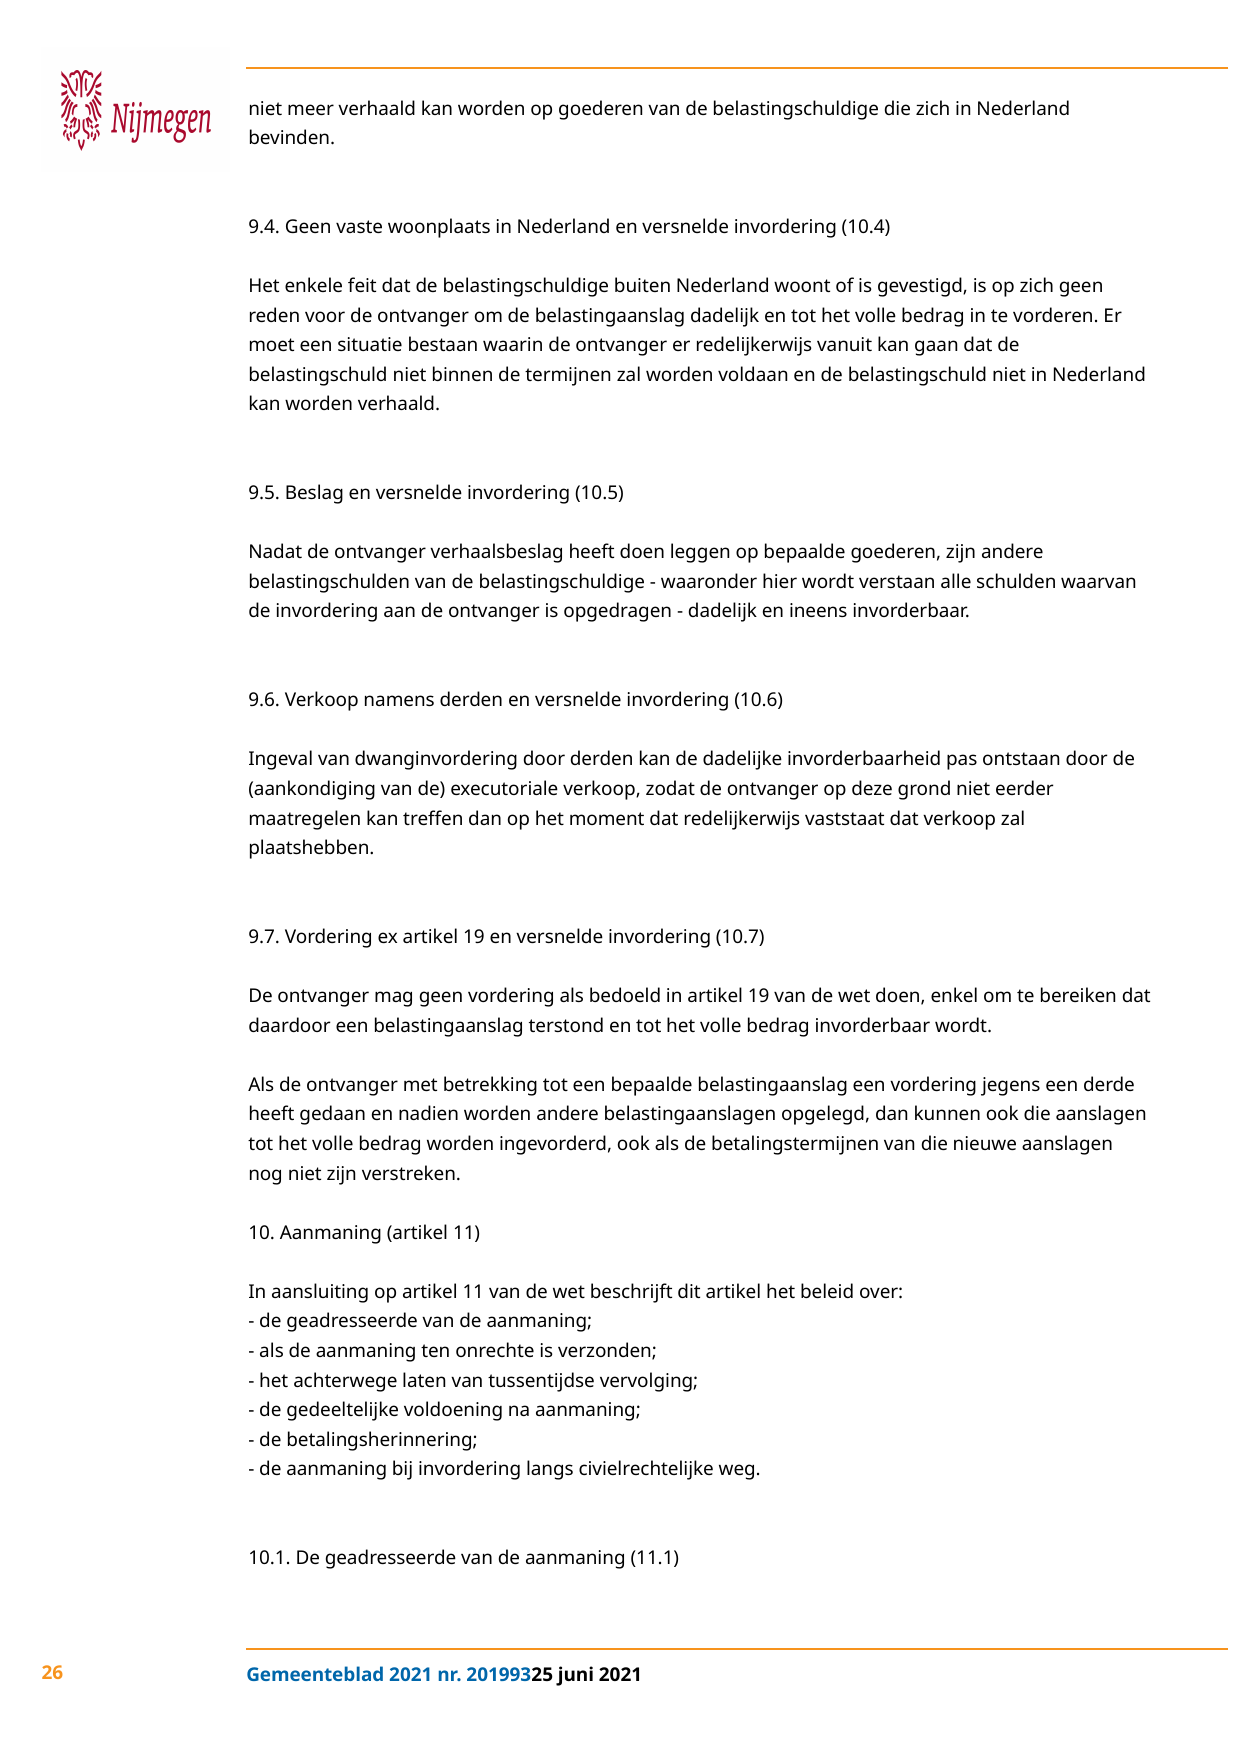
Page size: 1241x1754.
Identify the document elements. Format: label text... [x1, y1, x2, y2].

text Nadat de ontvanger verhaalsbeslag heeft doen leggen op bepaalde goederen, zijn andere belastingschulden van de belastingschuldige - waaronder hier wordt verstaan alle schulden waarvan de invordering aan de ontvanger is opgedragen - dadelijk en ineens invorderbaar. [248, 538, 1152, 623]
text - het achterwege laten van tussentijdse vervolging; [248, 1367, 1152, 1393]
text 9.5. Beslag en versnelde invordering (10.5) [248, 479, 1152, 505]
text - de geadresseerde van de aanmaning; [248, 1308, 1152, 1333]
text Als de ontvanger met betrekking tot een bepaalde belastingaanslag een vordering jegens een derde heeft gedaan en nadien worden andere belastingaanslagen opgelegd, dan kunnen ook die aanslagen tot het volle bedrag worden ingevorderd, ook als de betalingstermijnen van die nieuwe aanslagen nog niet zijn verstreken. [248, 1071, 1152, 1186]
text - als de aanmaning ten onrechte is verzonden; [248, 1337, 1152, 1363]
text niet meer verhaald kan worden op goederen van de belastingschuldige die zich in Nederland bevinden. [248, 95, 1152, 150]
text 9.6. Verkoop namens derden en versnelde invordering (10.6) [248, 686, 1152, 712]
text - de gedeeltelijke voldoening na aanmaning; [248, 1396, 1152, 1422]
text 10. Aanmaning (artikel 11) [248, 1219, 1152, 1245]
text 10.1. De geadresseerde van de aanmaning (11.1) [248, 1544, 1152, 1570]
text De ontvanger mag geen vordering als bedoeld in artikel 19 van de wet doen, enkel om te bereiken dat daardoor een belastingaanslag terstond en tot het volle bedrag invorderbaar wordt. [248, 982, 1152, 1038]
text - de betalingsherinnering; [248, 1426, 1152, 1452]
text - de aanmaning bij invordering langs civielrechtelijke weg. [248, 1456, 1152, 1481]
text Het enkele feit dat de belastingschuldige buiten Nederland woont of is gevestigd, is op zich geen reden voor de ontvanger om de belastingaanslag dadelijk en tot het volle bedrag in te vorderen. Er moet een situatie bestaan waarin de ontvanger er redelijkerwijs vanuit kan gaan dat de belastingschuld niet binnen de termijnen zal worden voldaan en de belastingschuld niet in Nederland kan worden verhaald. [248, 272, 1152, 416]
text 9.4. Geen vaste woonplaats in Nederland en versnelde invordering (10.4) [248, 213, 1152, 239]
text In aansluiting op artikel 11 van de wet beschrijft dit artikel het beleid over: [248, 1278, 1152, 1304]
text 9.7. Vordering ex artikel 19 en versnelde invordering (10.7) [248, 923, 1152, 949]
picture [41, 47, 231, 172]
text Ingeval van dwanginvordering door derden kan de dadelijke invorderbaarheid pas ontstaan door de (aankondiging van de) executoriale verkoop, zodat de ontvanger op deze grond niet eerder maatregelen kan treffen dan op het moment dat redelijkerwijs vaststaat dat verkoop zal plaatshebben. [248, 746, 1152, 860]
